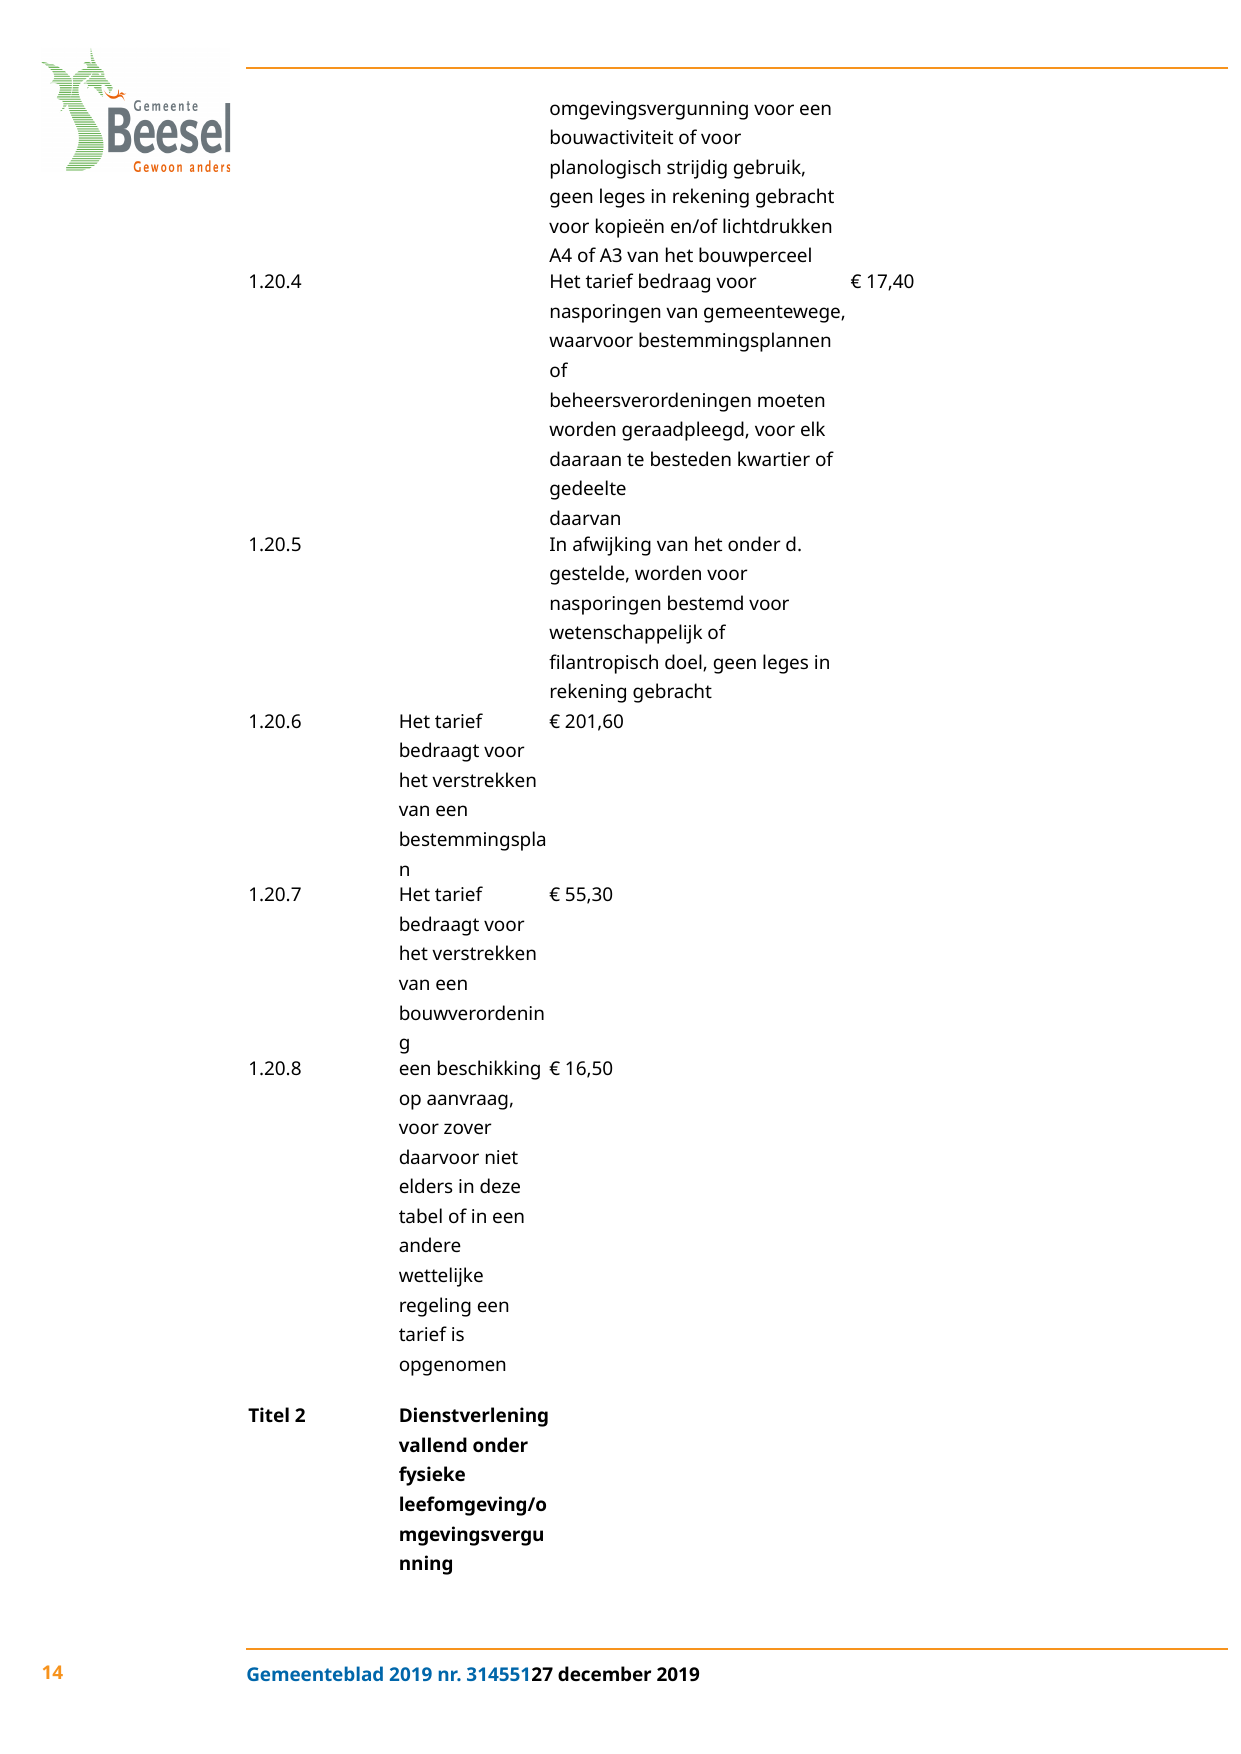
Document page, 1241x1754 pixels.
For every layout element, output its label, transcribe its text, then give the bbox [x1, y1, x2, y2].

table_cell € 17,40 [850, 269, 1152, 531]
table_cell een beschikking op aanvraag, voor zover daarvoor niet elders in deze tabel of in een andere wettelijke regeling een tarief is opgenomen [399, 1055, 549, 1377]
table_cell [850, 95, 1152, 268]
table_cell Dienstverlening vallend onder fysieke leefomgeving/omgevingsvergunning [399, 1403, 549, 1576]
table_cell € 16,50 [549, 1055, 700, 1377]
table_cell [399, 1377, 549, 1402]
table_cell 1.20.7 [248, 881, 398, 1055]
table_cell 1.20.5 [248, 531, 549, 704]
table_cell [248, 1377, 398, 1402]
table_cell omgevingsvergunning voor een bouwactiviteit of voor planologisch strijdig gebruik, geen leges in rekening gebracht voor kopieën en/of lichtdrukken A4 of A3 van het bouwperceel [549, 95, 850, 268]
table_cell Titel 2 [248, 1403, 398, 1576]
table_cell Het tarief bedraag voor nasporingen van gemeentewege, waarvoor bestemmingsplannen of beheersverordeningen moeten worden geraadpleegd, voor elk daaraan te besteden kwartier of gedeelte daarvan [549, 269, 850, 531]
table_header Het tarief bedraagt voor het verstrekken van een bestemmingsplan [399, 708, 549, 881]
table_header € 201,60 [549, 708, 700, 881]
table_cell 1.20.8 [248, 1055, 398, 1377]
table_cell Het tarief bedraagt voor het verstrekken van een bouwverordening [399, 881, 549, 1055]
table_cell [549, 1377, 700, 1402]
table_cell [549, 1576, 700, 1602]
table_cell € 55,30 [549, 881, 700, 1055]
table_cell [248, 1576, 398, 1602]
table_cell 1.20.4 [248, 269, 549, 531]
picture [41, 47, 231, 172]
table_cell [850, 531, 1152, 704]
table_cell [549, 1403, 700, 1576]
table_cell In afwijking van het onder d. gestelde, worden voor nasporingen bestemd voor wetenschappelijk of filantropisch doel, geen leges in rekening gebracht [549, 531, 850, 704]
table_cell [248, 95, 549, 268]
table_cell [399, 1576, 549, 1602]
table_header 1.20.6 [248, 708, 398, 881]
